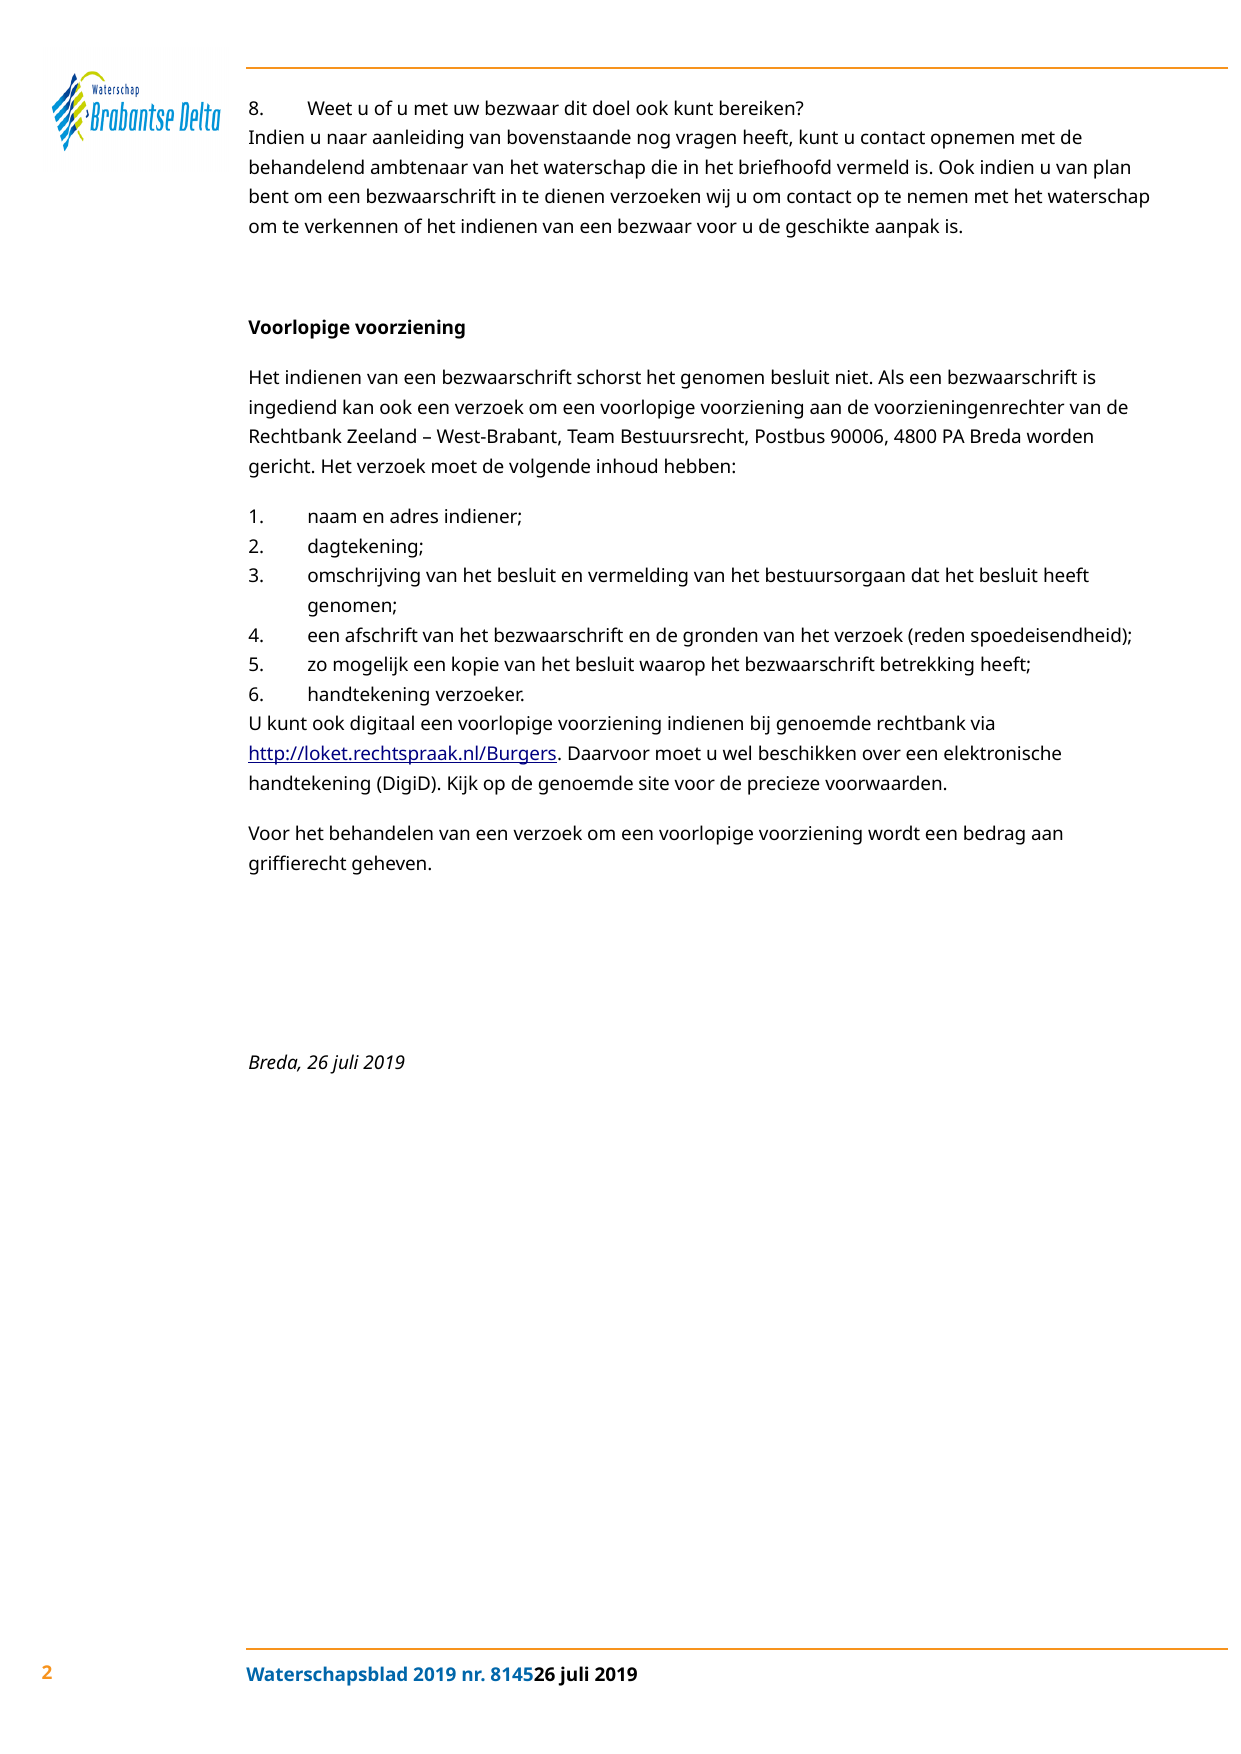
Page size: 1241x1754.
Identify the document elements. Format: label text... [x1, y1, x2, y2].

list zo mogelijk een kopie van het besluit waarop het bezwaarschrift betrekking heeft; [248, 651, 1152, 677]
text Voor het behandelen van een verzoek om een voorlopige voorziening wordt een bedrag aan griffierecht geheven. [248, 820, 1152, 876]
list dagtekening; [248, 533, 1152, 559]
list naam en adres indiener; [248, 503, 1152, 529]
list Weet u of u met uw bezwaar dit doel ook kunt bereiken? [248, 95, 1152, 121]
list omschrijving van het besluit en vermelding van het bestuursorgaan dat het besluit heeft genomen; [248, 563, 1152, 618]
list een afschrift van het bezwaarschrift en de gronden van het verzoek (reden spoedeisendheid); [248, 622, 1152, 648]
text U kunt ook digitaal een voorlopige voorziening indienen bij genoemde rechtbank via http://loket.rechtspraak.nl/Burgers. Daarvoor moet u wel beschikken over een elektronische handtekening (DigiD). Kijk op de genoemde site voor de precieze voorwaarden. [248, 711, 1152, 796]
text Indien u naar aanleiding van bovenstaande nog vragen heeft, kunt u contact opnemen met de behandelend ambtenaar van het waterschap die in het briefhoofd vermeld is. Ook indien u van plan bent om een bezwaarschrift in te dienen verzoeken wij u om contact op te nemen met het waterschap om te verkennen of het indienen van een bezwaar voor u de geschikte aanpak is. [248, 124, 1152, 239]
text Breda, 26 juli 2019 [248, 1049, 1152, 1074]
text Het indienen van een bezwaarschrift schorst het genomen besluit niet. Als een bezwaarschrift is ingediend kan ook een verzoek om een voorlopige voorziening aan de voorzieningenrechter van de Rechtbank Zeeland – West-Brabant, Team Bestuursrecht, Postbus 90006, 4800 PA Breda worden gericht. Het verzoek moet de volgende inhoud hebben: [248, 364, 1152, 479]
list handtekening verzoeker. [248, 681, 1152, 707]
text Voorlopige voorziening [248, 314, 1152, 340]
picture [41, 47, 231, 172]
